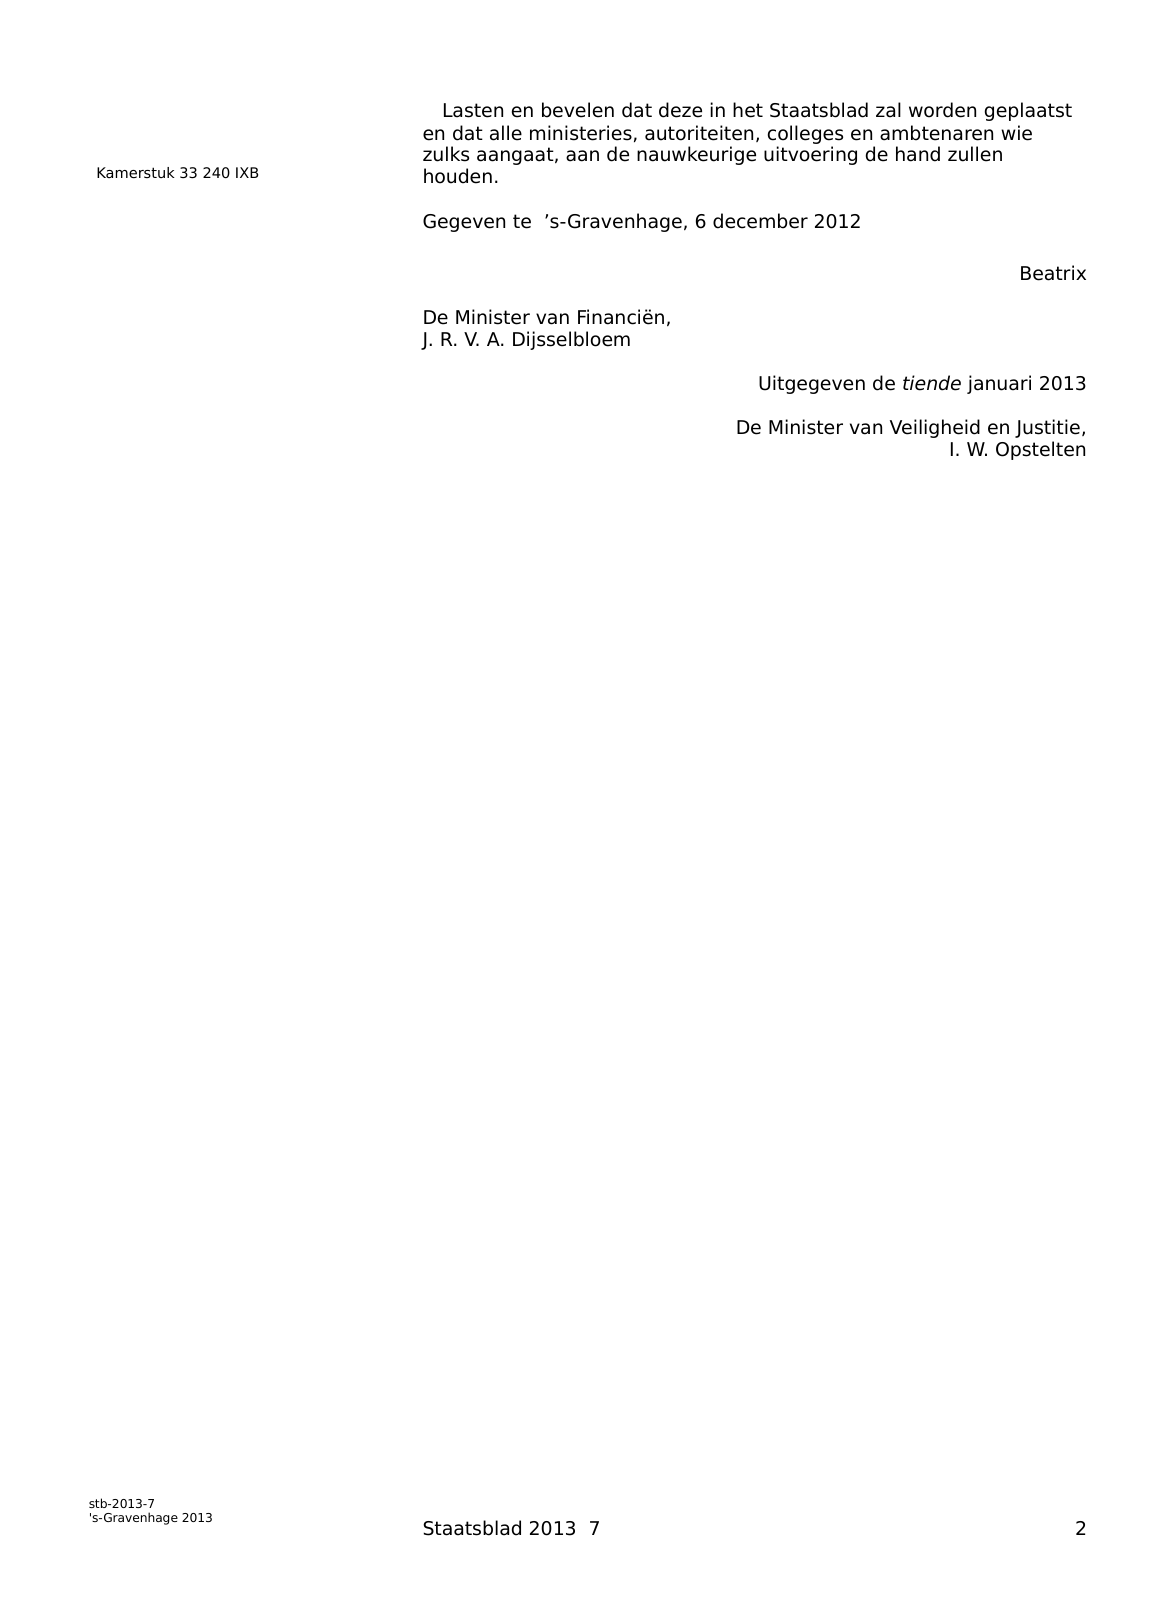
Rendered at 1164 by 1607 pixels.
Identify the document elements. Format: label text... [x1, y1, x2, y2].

text De Minister van Financiën, J. R. V. A. Dijsselbloem [422, 307, 1087, 351]
text Kamerstuk 33 240 IXB [77, 165, 396, 182]
text Lasten en bevelen dat deze in het Staatsblad zal worden geplaatst en dat alle ministeries, autoriteiten, colleges en ambtenaren wie zulks aangaat, aan de nauwkeurige uitvoering de hand zullen houden. [422, 100, 1087, 188]
text De Minister van Veiligheid en Justitie, I. W. Opstelten [422, 417, 1087, 461]
text 's-Gravenhage 2013 [88, 1511, 323, 1525]
text Beatrix [422, 262, 1087, 284]
text stb-2013-7 [88, 1497, 323, 1511]
text Gegeven te ’s-Gravenhage, 6 december 2012 [422, 211, 1087, 232]
text Uitgegeven de tiende januari 2013 [422, 373, 1087, 395]
